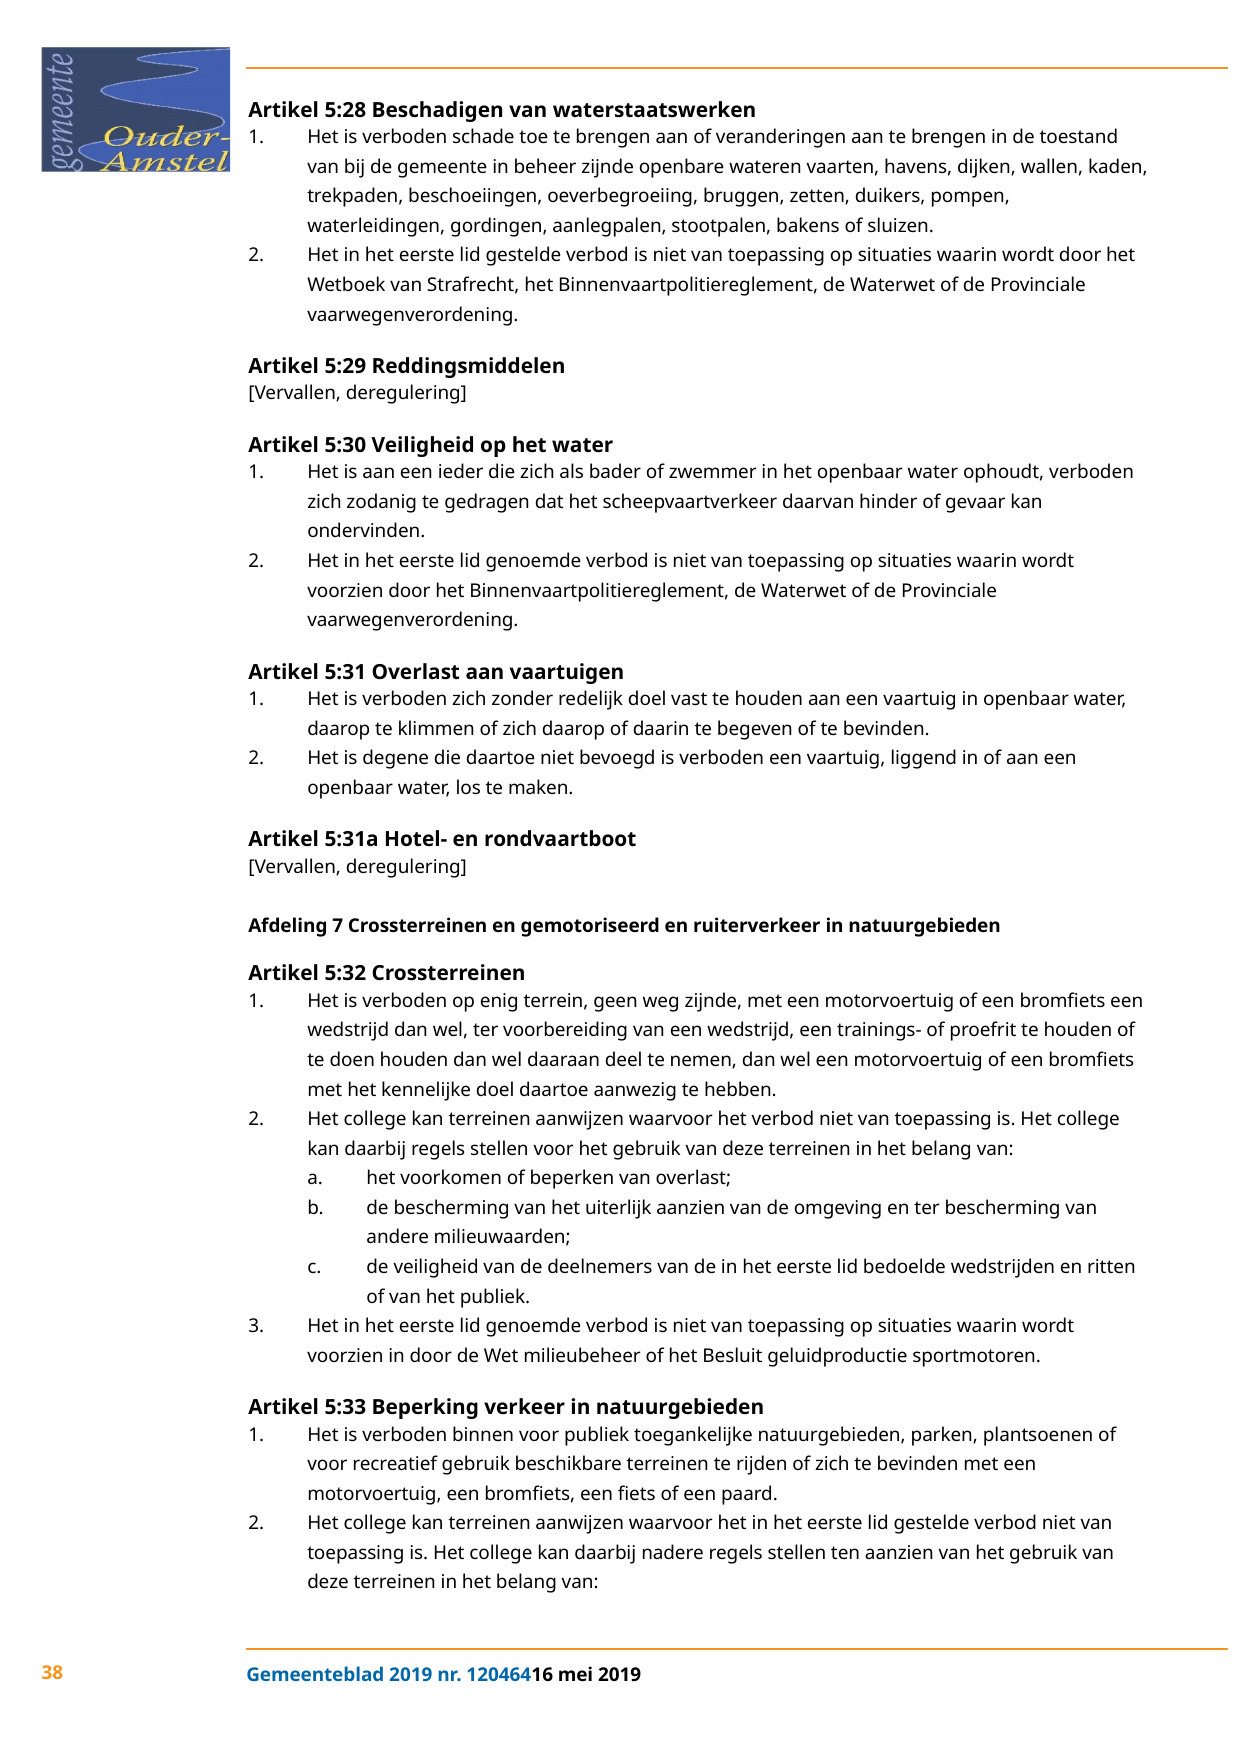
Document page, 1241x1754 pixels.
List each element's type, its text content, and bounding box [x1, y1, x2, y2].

picture [41, 47, 231, 172]
list Het in het eerste lid genoemde verbod is niet van toepassing op situaties waarin wordt voorzien door het Binnenvaartpolitiereglement, de Waterwet of de Provinciale vaarwegenverordening. [248, 547, 1152, 632]
text Artikel 5:29 Reddingsmiddelen [248, 351, 1152, 379]
list Het is verboden op enig terrein, geen weg zijnde, met een motorvoertuig of een bromfiets een wedstrijd dan wel, ter voorbereiding van een wedstrijd, een trainings- of proefrit te houden of te doen houden dan wel daaraan deel te nemen, dan wel een motorvoertuig of een bromfiets met het kennelijke doel daartoe aanwezig te hebben. [248, 987, 1152, 1101]
list Het college kan terreinen aanwijzen waarvoor het in het eerste lid gestelde verbod niet van toepassing is. Het college kan daarbij nadere regels stellen ten aanzien van het gebruik van deze terreinen in het belang van: [248, 1509, 1152, 1594]
list Het is verboden binnen voor publiek toegankelijke natuurgebieden, parken, plantsoenen of voor recreatief gebruik beschikbare terreinen te rijden of zich te bevinden met een motorvoertuig, een bromfiets, een fiets of een paard. [248, 1421, 1152, 1506]
text Artikel 5:32 Crossterreinen [248, 958, 1152, 987]
text Artikel 5:31a Hotel- en rondvaartboot [248, 824, 1152, 853]
list Het is degene die daartoe niet bevoegd is verboden een vaartuig, liggend in of aan een openbaar water, los te maken. [248, 744, 1152, 800]
list Het in het eerste lid genoemde verbod is niet van toepassing op situaties waarin wordt voorzien in door de Wet milieubeheer of het Besluit geluidproductie sportmotoren. [248, 1312, 1152, 1368]
list het voorkomen of beperken van overlast; [307, 1164, 1152, 1190]
text Afdeling 7 Crossterreinen en gemotoriseerd en ruiterverkeer in natuurgebieden [248, 912, 1152, 938]
list Het in het eerste lid gestelde verbod is niet van toepassing op situaties waarin wordt door het Wetboek van Strafrecht, het Binnenvaartpolitiereglement, de Waterwet of de Provinciale vaarwegenverordening. [248, 242, 1152, 326]
text Artikel 5:30 Veiligheid op het water [248, 430, 1152, 458]
list Het is verboden zich zonder redelijk doel vast te houden aan een vaartuig in openbaar water, daarop te klimmen of zich daarop of daarin te begeven of te bevinden. [248, 685, 1152, 741]
text [Vervallen, deregulering] [248, 853, 1152, 878]
text Artikel 5:33 Beperking verkeer in natuurgebieden [248, 1392, 1152, 1421]
list Het is aan een ieder die zich als bader of zwemmer in het openbaar water ophoudt, verboden zich zodanig te gedragen dat het scheepvaartverkeer daarvan hinder of gevaar kan ondervinden. [248, 458, 1152, 543]
list Het college kan terreinen aanwijzen waarvoor het verbod niet van toepassing is. Het college kan daarbij regels stellen voor het gebruik van deze terreinen in het belang van: [248, 1105, 1152, 1161]
list Het is verboden schade toe te brengen aan of veranderingen aan te brengen in de toestand van bij de gemeente in beheer zijnde openbare wateren vaarten, havens, dijken, wallen, kaden, trekpaden, beschoeiingen, oeverbegroeiing, bruggen, zetten, duikers, pompen, waterleidingen, gordingen, aanlegpalen, stootpalen, bakens of sluizen. [248, 123, 1152, 238]
list de veiligheid van de deelnemers van de in het eerste lid bedoelde wedstrijden en ritten of van het publiek. [307, 1253, 1152, 1308]
text Artikel 5:28 Beschadigen van waterstaatswerken [248, 95, 1152, 123]
text Artikel 5:31 Overlast aan vaartuigen [248, 657, 1152, 685]
list de bescherming van het uiterlijk aanzien van de omgeving en ter bescherming van andere milieuwaarden; [307, 1194, 1152, 1249]
text [Vervallen, deregulering] [248, 379, 1152, 405]
